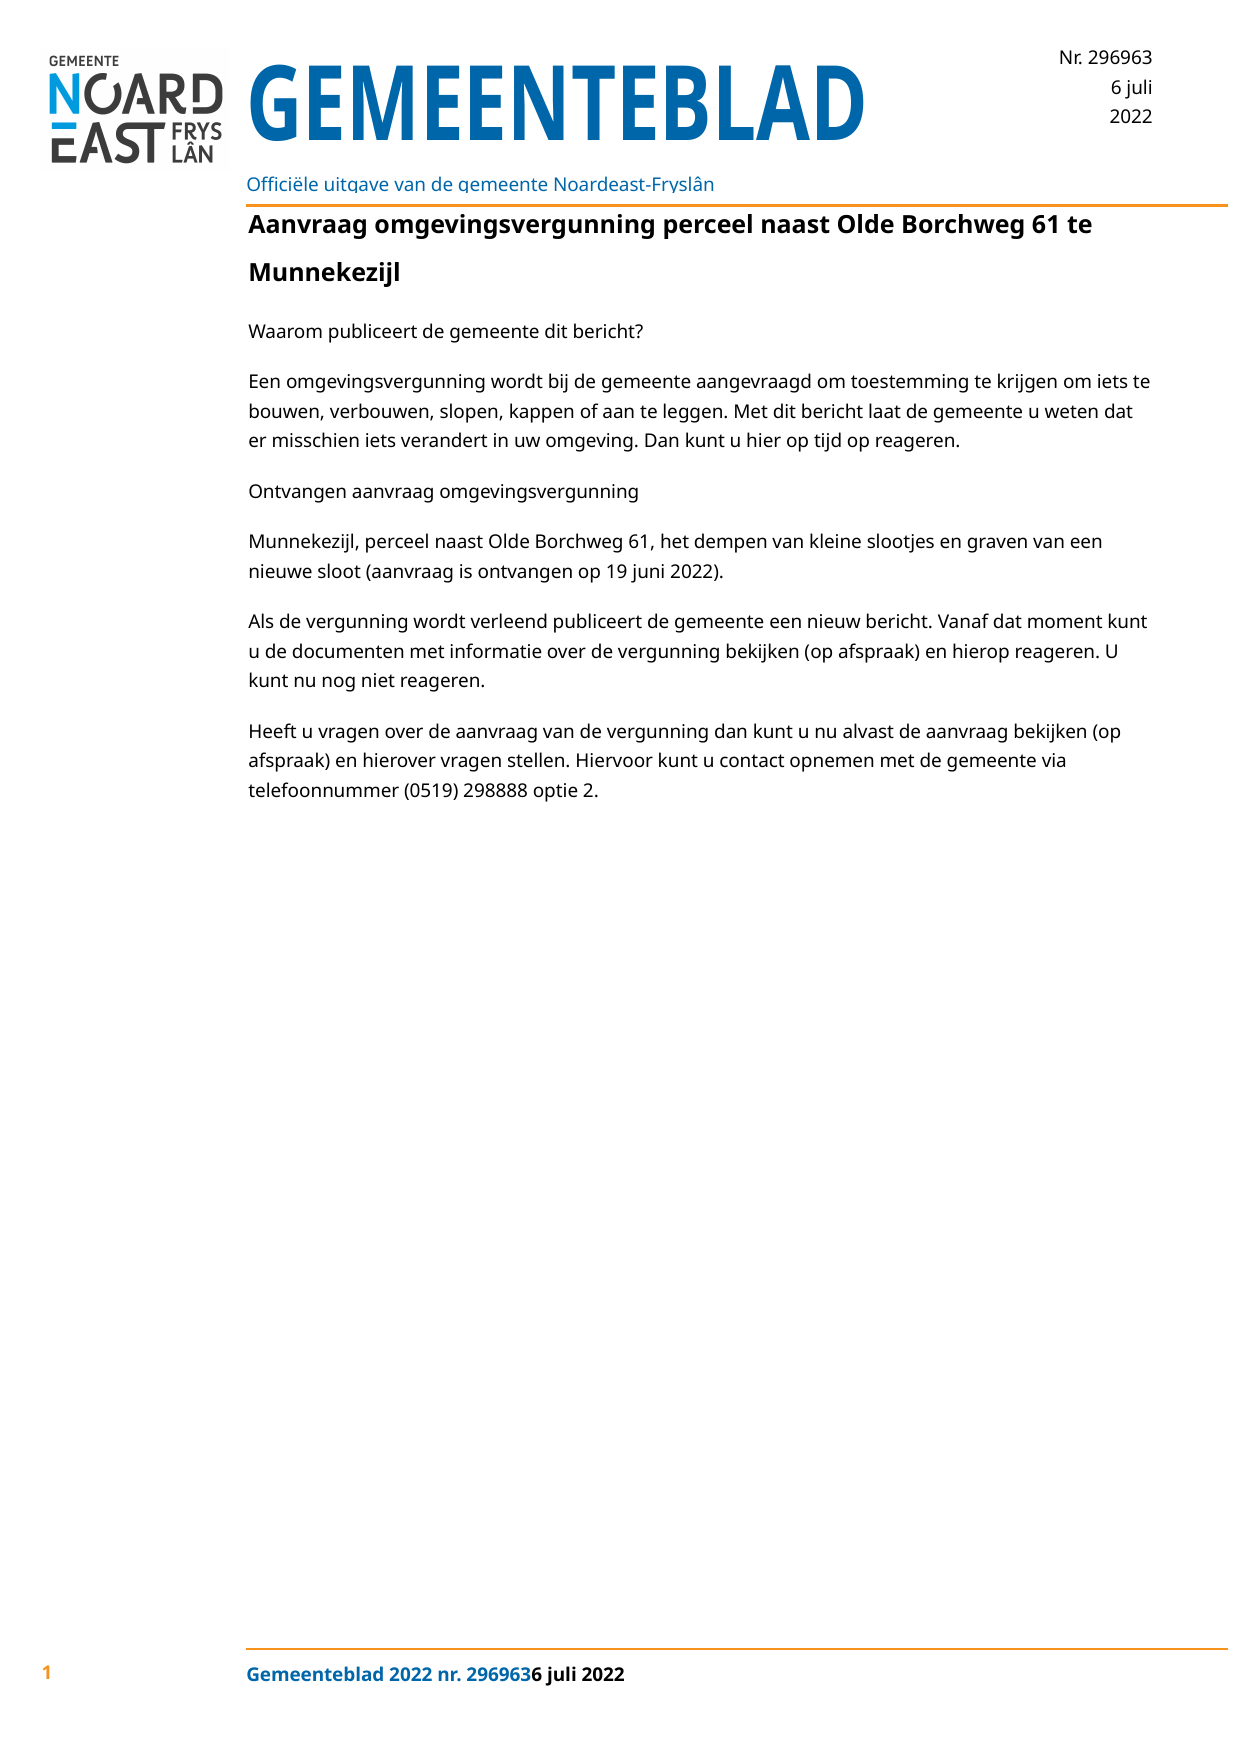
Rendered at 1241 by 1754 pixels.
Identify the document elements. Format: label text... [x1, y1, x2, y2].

picture [41, 47, 231, 172]
text Een omgevingsvergunning wordt bij de gemeente aangevraagd om toestemming te krijgen om iets te bouwen, verbouwen, slopen, kappen of aan te leggen. Met dit bericht laat de gemeente u weten dat er misschien iets verandert in uw omgeving. Dan kunt u hier op tijd op reageren. [248, 368, 1152, 453]
text Ontvangen aanvraag omgevingsvergunning [248, 478, 1152, 504]
text Waarom publiceert de gemeente dit bericht? [248, 318, 1152, 344]
text Heeft u vragen over de aanvraag van de vergunning dan kunt u nu alvast de aanvraag bekijken (op afspraak) en hierover vragen stellen. Hiervoor kunt u contact opnemen met de gemeente via telefoonnummer (0519) 298888 optie 2. [248, 718, 1152, 803]
text Munnekezijl, perceel naast Olde Borchweg 61, het dempen van kleine slootjes en graven van een nieuwe sloot (aanvraag is ontvangen op 19 juni 2022). [248, 528, 1152, 584]
text Als de vergunning wordt verleend publiceert de gemeente een nieuw bericht. Vanaf dat moment kunt u de documenten met informatie over de vergunning bekijken (op afspraak) en hierop reageren. U kunt nu nog niet reageren. [248, 608, 1152, 693]
text Aanvraag omgevingsvergunning perceel naast Olde Borchweg 61 te Munnekezijl [248, 207, 1152, 288]
